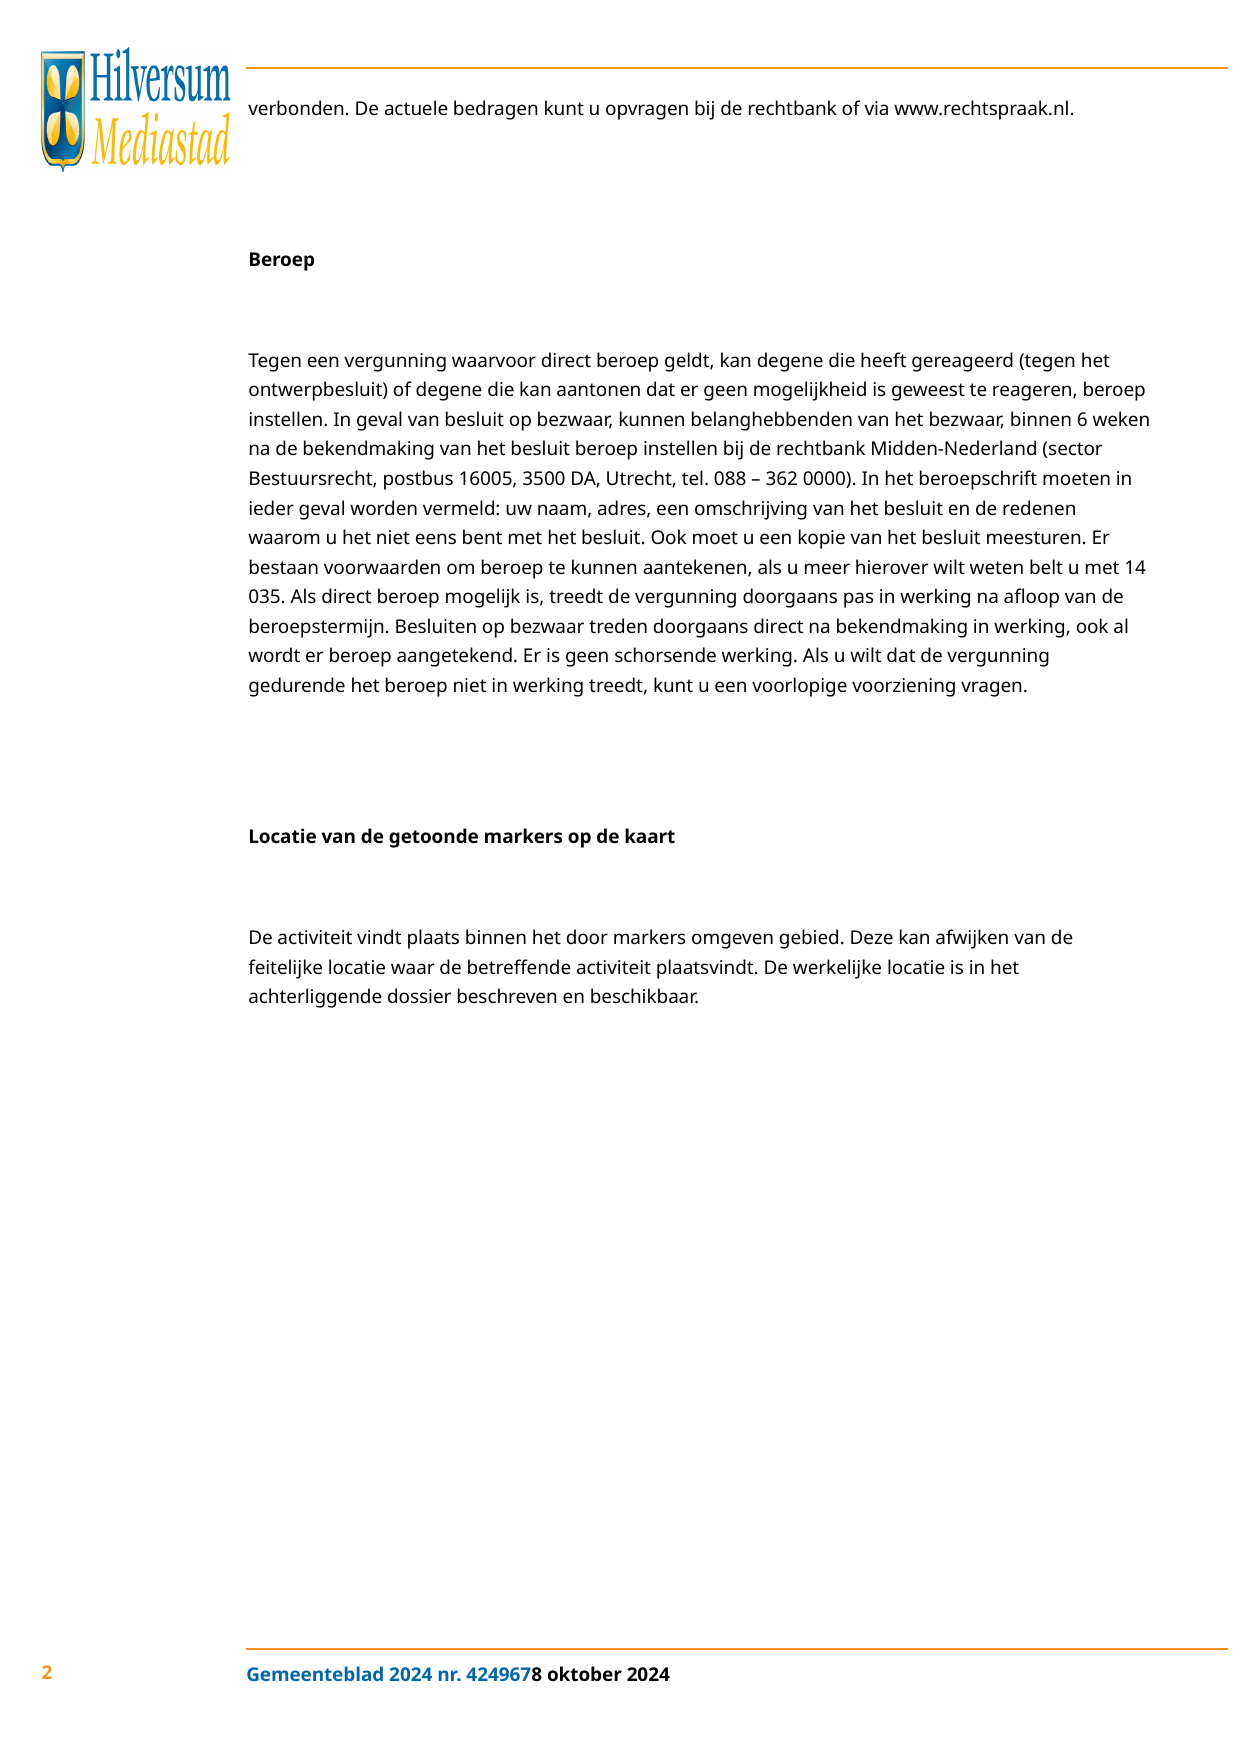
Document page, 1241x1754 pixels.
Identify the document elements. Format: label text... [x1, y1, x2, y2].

text Tegen een vergunning waarvoor direct beroep geldt, kan degene die heeft gereageerd (tegen het ontwerpbesluit) of degene die kan aantonen dat er geen mogelijkheid is geweest te reageren, beroep instellen. In geval van besluit op bezwaar, kunnen belanghebbenden van het bezwaar, binnen 6 weken na de bekendmaking van het besluit beroep instellen bij de rechtbank Midden-Nederland (sector Bestuursrecht, postbus 16005, 3500 DA, Utrecht, tel. 088 – 362 0000). In het beroepschrift moeten in ieder geval worden vermeld: uw naam, adres, een omschrijving van het besluit en de redenen waarom u het niet eens bent met het besluit. Ook moet u een kopie van het besluit meesturen. Er bestaan voorwaarden om beroep te kunnen aantekenen, als u meer hierover wilt weten belt u met 14 035. Als direct beroep mogelijk is, treedt de vergunning doorgaans pas in werking na afloop van de beroepstermijn. Besluiten op bezwaar treden doorgaans direct na bekendmaking in werking, ook al wordt er beroep aangetekend. Er is geen schorsende werking. Als u wilt dat de vergunning gedurende het beroep niet in werking treedt, kunt u een voorlopige voorziening vragen. [248, 347, 1152, 698]
text Beroep [248, 246, 1152, 272]
text verbonden. De actuele bedragen kunt u opvragen bij de rechtbank of via www.rechtspraak.nl. [248, 95, 1152, 121]
text De activiteit vindt plaats binnen het door markers omgeven gebied. Deze kan afwijken van de feitelijke locatie waar de betreffende activiteit plaatsvindt. De werkelijke locatie is in het achterliggende dossier beschreven en beschikbaar. [248, 924, 1152, 1009]
text Locatie van de getoonde markers op de kaart [248, 823, 1152, 849]
picture [41, 47, 231, 172]
